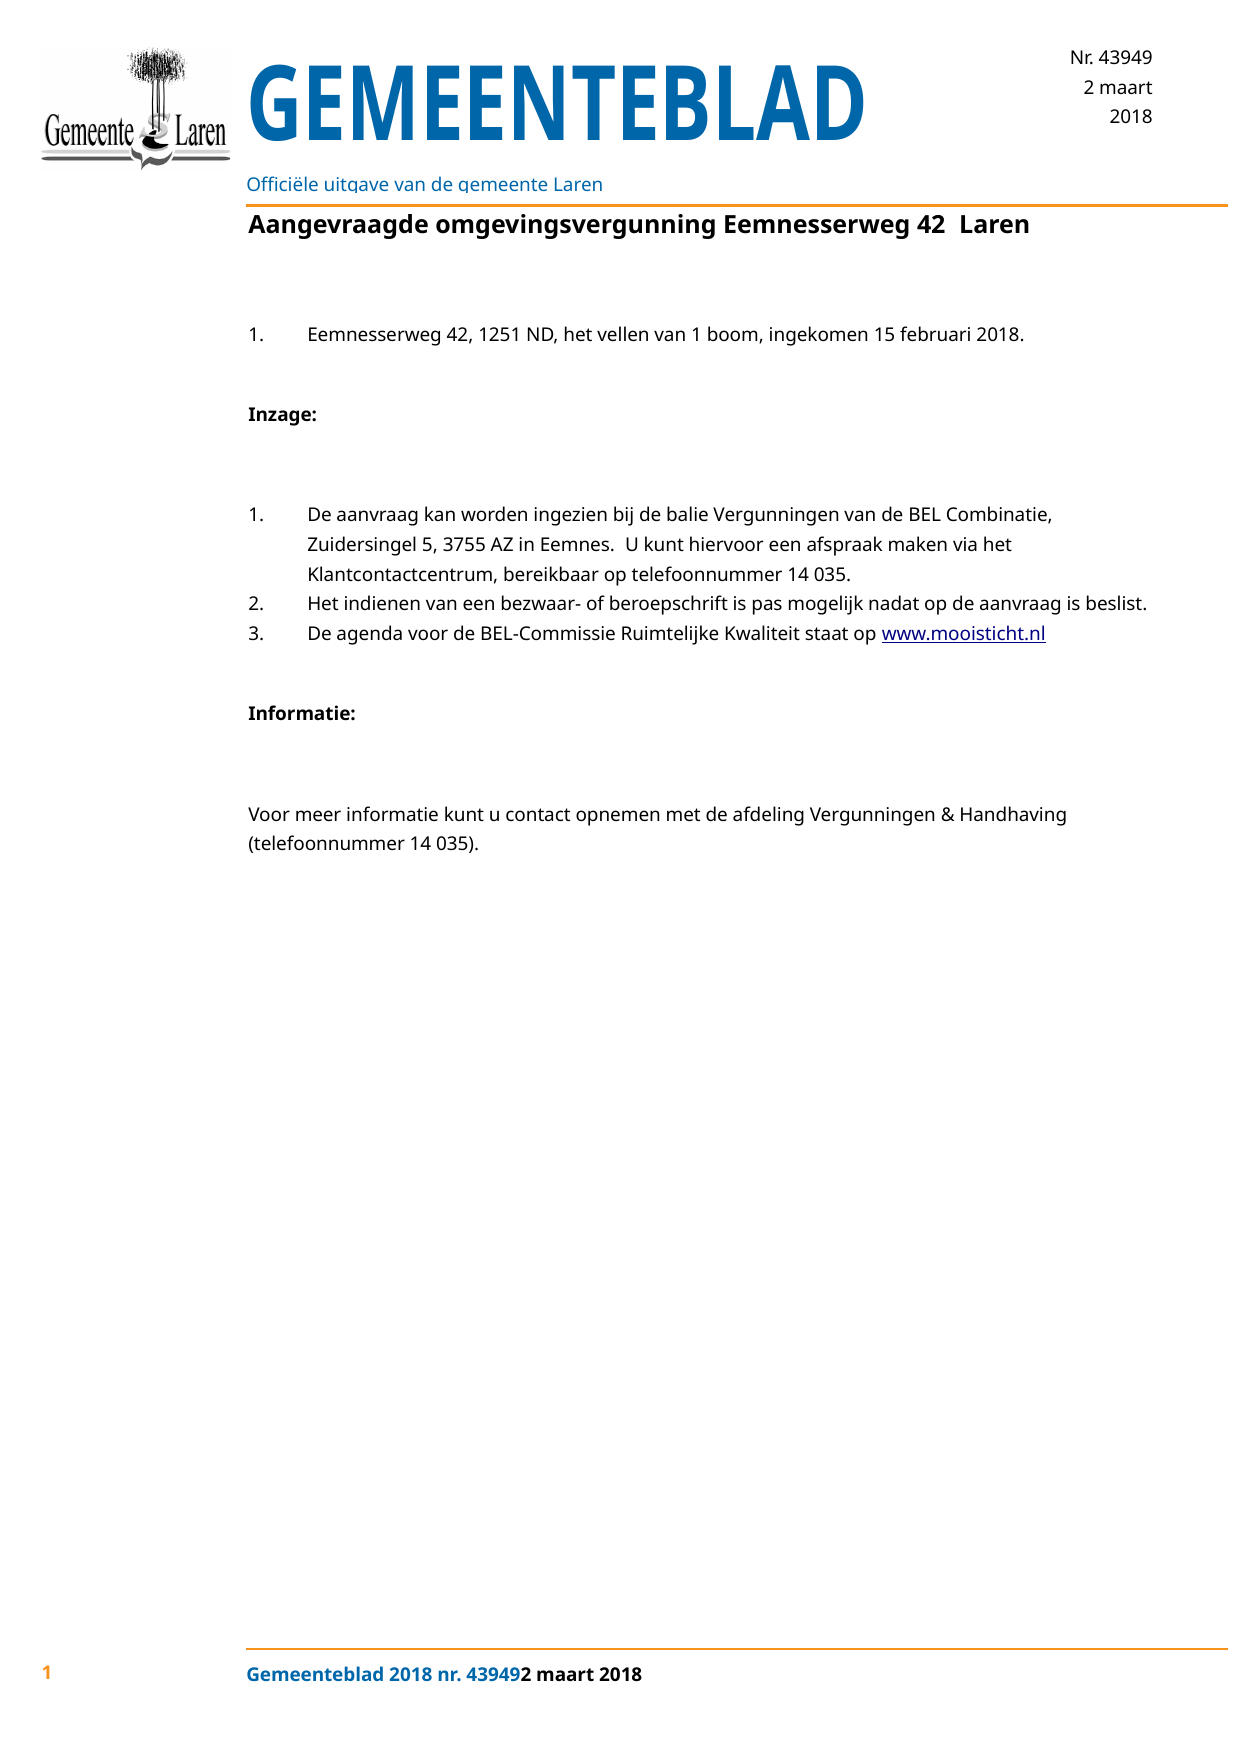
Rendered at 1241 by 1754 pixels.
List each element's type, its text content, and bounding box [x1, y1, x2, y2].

text Voor meer informatie kunt u contact opnemen met de afdeling Vergunningen & Handhaving (telefoonnummer 14 035). [248, 801, 1152, 856]
text Informatie: [248, 700, 1152, 726]
list Het indienen van een bezwaar- of beroepschrift is pas mogelijk nadat op de aanvraag is beslist. [248, 590, 1152, 616]
list Eemnesserweg 42, 1251 ND, het vellen van 1 boom, ingekomen 15 februari 2018. [248, 321, 1152, 346]
list De agenda voor de BEL-Commissie Ruimtelijke Kwaliteit staat op www.mooisticht.nl [248, 620, 1152, 646]
text Inzage: [248, 401, 1152, 426]
text Aangevraagde omgevingsvergunning Eemnesserweg 42 Laren [248, 207, 1152, 241]
list De aanvraag kan worden ingezien bij de balie Vergunningen van de BEL Combinatie, Zuidersingel 5, 3755 AZ in Eemnes. U kunt hiervoor een afspraak maken via het Klantcontactcentrum, bereikbaar op telefoonnummer 14 035. [248, 502, 1152, 586]
picture [41, 47, 231, 172]
